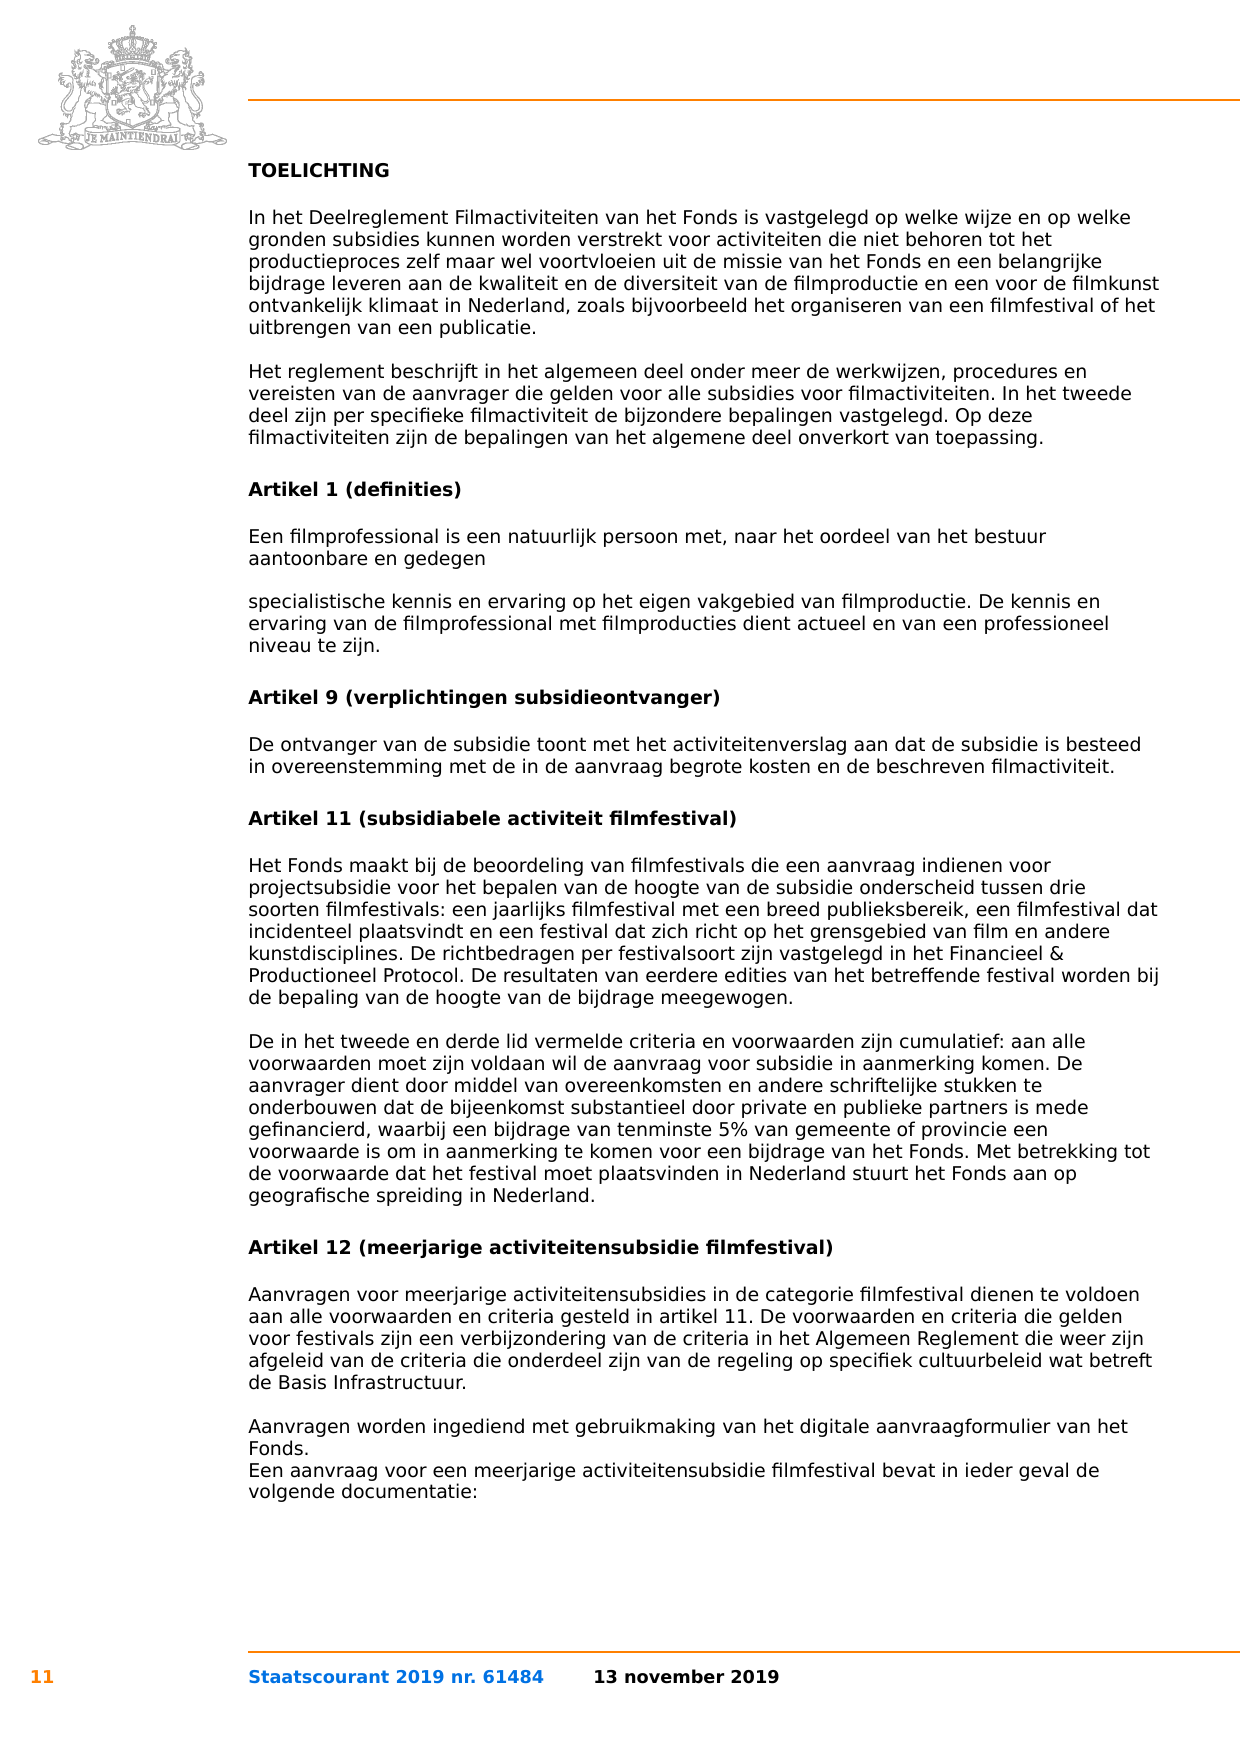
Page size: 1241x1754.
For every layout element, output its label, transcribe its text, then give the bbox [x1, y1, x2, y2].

text Een filmprofessional is een natuurlijk persoon met, naar het oordeel van het bestuur aantoonbare en gedegen [248, 526, 1163, 569]
text Het reglement beschrijft in het algemeen deel onder meer de werkwijzen, procedures en vereisten van de aanvrager die gelden voor alle subsidies voor filmactiviteiten. In het tweede deel zijn per specifieke filmactiviteit de bijzondere bepalingen vastgelegd. Op deze filmactiviteiten zijn de bepalingen van het algemene deel onverkort van toepassing. [248, 361, 1163, 448]
subtitle Artikel 9 (verplichtingen subsidieontvanger) [248, 687, 1163, 709]
text Het Fonds maakt bij de beoordeling van filmfestivals die een aanvraag indienen voor projectsubsidie voor het bepalen van de hoogte van de subsidie onderscheid tussen drie soorten filmfestivals: een jaarlijks filmfestival met een breed publieksbereik, een filmfestival dat incidenteel plaatsvindt en een festival dat zich richt op het grensgebied van film en andere kunstdisciplines. De richtbedragen per festivalsoort zijn vastgelegd in het Financieel & Productioneel Protocol. De resultaten van eerdere edities van het betreffende festival worden bij de bepaling van de hoogte van de bijdrage meegewogen. [248, 855, 1163, 1009]
text Aanvragen voor meerjarige activiteitensubsidies in de categorie filmfestival dienen te voldoen aan alle voorwaarden en criteria gesteld in artikel 11. De voorwaarden en criteria die gelden voor festivals zijn een verbijzondering van de criteria in het Algemeen Reglement die weer zijn afgeleid van de criteria die onderdeel zijn van de regeling op specifiek cultuurbeleid wat betreft de Basis Infrastructuur. [248, 1284, 1163, 1394]
subtitle Artikel 11 (subsidiabele activiteit filmfestival) [248, 808, 1163, 830]
picture [38, 25, 227, 150]
text specialistische kennis en ervaring op het eigen vakgebied van filmproductie. De kennis en ervaring van de filmprofessional met filmproducties dient actueel en van een professioneel niveau te zijn. [248, 591, 1163, 657]
text De ontvanger van de subsidie toont met het activiteitenverslag aan dat de subsidie is besteed in overeenstemming met de in de aanvraag begrote kosten en de beschreven filmactiviteit. [248, 734, 1163, 778]
text De in het tweede en derde lid vermelde criteria en voorwaarden zijn cumulatief: aan alle voorwaarden moet zijn voldaan wil de aanvraag voor subsidie in aanmerking komen. De aanvrager dient door middel van overeenkomsten en andere schriftelijke stukken te onderbouwen dat de bijeenkomst substantieel door private en publieke partners is mede gefinancierd, waarbij een bijdrage van tenminste 5% van gemeente of provincie een voorwaarde is om in aanmerking te komen voor een bijdrage van het Fonds. Met betrekking tot de voorwaarde dat het festival moet plaatsvinden in Nederland stuurt het Fonds aan op geografische spreiding in Nederland. [248, 1031, 1163, 1207]
text Aanvragen worden ingediend met gebruikmaking van het digitale aanvraagformulier van het Fonds. [248, 1416, 1163, 1459]
subtitle Artikel 1 (definities) [248, 478, 1163, 501]
subtitle TOELICHTING [248, 160, 1163, 182]
subtitle Artikel 12 (meerjarige activiteitensubsidie filmfestival) [248, 1237, 1163, 1259]
text Een aanvraag voor een meerjarige activiteitensubsidie filmfestival bevat in ieder geval de volgende documentatie: [248, 1459, 1163, 1503]
text In het Deelreglement Filmactiviteiten van het Fonds is vastgelegd op welke wijze en op welke gronden subsidies kunnen worden verstrekt voor activiteiten die niet behoren tot het productieproces zelf maar wel voortvloeien uit de missie van het Fonds en een belangrijke bijdrage leveren aan de kwaliteit en de diversiteit van de filmproductie en een voor de filmkunst ontvankelijk klimaat in Nederland, zoals bijvoorbeeld het organiseren van een filmfestival of het uitbrengen van een publicatie. [248, 207, 1163, 339]
